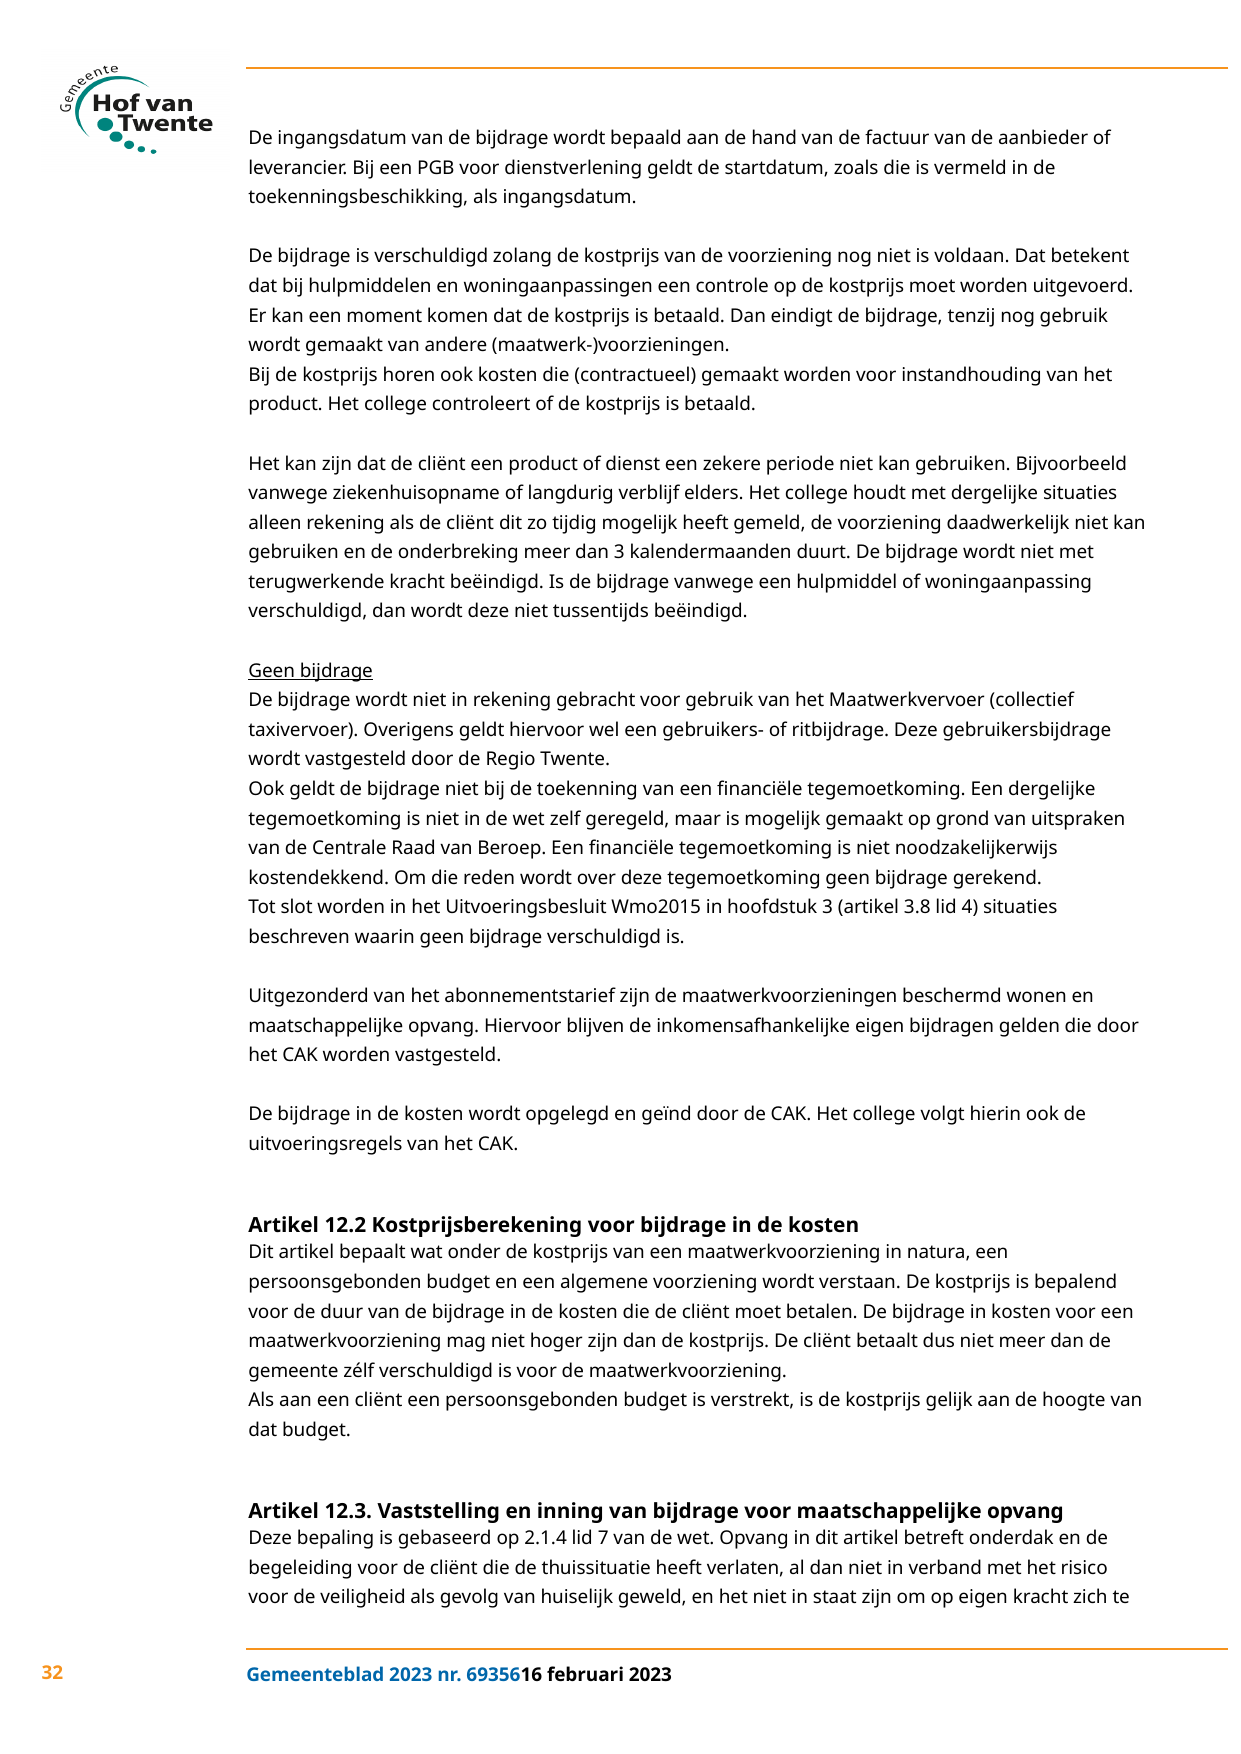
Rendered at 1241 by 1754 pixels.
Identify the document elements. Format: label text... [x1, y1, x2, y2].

text Geen bijdrage [248, 657, 1152, 683]
text Ook geldt de bijdrage niet bij de toekenning van een financiële tegemoetkoming. Een dergelijke tegemoetkoming is niet in de wet zelf geregeld, maar is mogelijk gemaakt op grond van uitspraken van de Centrale Raad van Beroep. Een financiële tegemoetkoming is niet noodzakelijkerwijs kostendekkend. Om die reden wordt over deze tegemoetkoming geen bijdrage gerekend. [248, 775, 1152, 890]
text De bijdrage wordt niet in rekening gebracht voor gebruik van het Maatwerkvervoer (collectief taxivervoer). Overigens geldt hiervoor wel een gebruikers- of ritbijdrage. Deze gebruikersbijdrage wordt vastgesteld door de Regio Twente. [248, 686, 1152, 771]
text Uitgezonderd van het abonnementstarief zijn de maatwerkvoorzieningen beschermd wonen en maatschappelijke opvang. Hiervoor blijven de inkomensafhankelijke eigen bijdragen gelden die door het CAK worden vastgesteld. [248, 982, 1152, 1067]
text De ingangsdatum van de bijdrage wordt bepaald aan de hand van de factuur van de aanbieder of leverancier. Bij een PGB voor dienstverlening geldt de startdatum, zoals die is vermeld in de toekenningsbeschikking, als ingangsdatum. [248, 124, 1152, 209]
text De bijdrage in de kosten wordt opgelegd en geïnd door de CAK. Het college volgt hierin ook de uitvoeringsregels van het CAK. [248, 1101, 1152, 1156]
text Deze bepaling is gebaseerd op 2.1.4 lid 7 van de wet. Opvang in dit artikel betreft onderdak en de begeleiding voor de cliënt die de thuissituatie heeft verlaten, al dan niet in verband met het risico voor de veiligheid als gevolg van huiselijk geweld, en het niet in staat zijn om op eigen kracht zich te [248, 1524, 1152, 1609]
text De bijdrage is verschuldigd zolang de kostprijs van de voorziening nog niet is voldaan. Dat betekent dat bij hulpmiddelen en woningaanpassingen een controle op de kostprijs moet worden uitgevoerd. Er kan een moment komen dat de kostprijs is betaald. Dan eindigt de bijdrage, tenzij nog gebruik wordt gemaakt van andere (maatwerk-)voorzieningen. [248, 243, 1152, 357]
text Het kan zijn dat de cliënt een product of dienst een zekere periode niet kan gebruiken. Bijvoorbeeld vanwege ziekenhuisopname of langdurig verblijf elders. Het college houdt met dergelijke situaties alleen rekening als de cliënt dit zo tijdig mogelijk heeft gemeld, de voorziening daadwerkelijk niet kan gebruiken en de onderbreking meer dan 3 kalendermaanden duurt. De bijdrage wordt niet met terugwerkende kracht beëindigd. Is de bijdrage vanwege een hulpmiddel of woningaanpassing verschuldigd, dan wordt deze niet tussentijds beëindigd. [248, 450, 1152, 623]
text Tot slot worden in het Uitvoeringsbesluit Wmo2015 in hoofdstuk 3 (artikel 3.8 lid 4) situaties beschreven waarin geen bijdrage verschuldigd is. [248, 893, 1152, 949]
text Dit artikel bepaalt wat onder de kostprijs van een maatwerkvoorziening in natura, een persoonsgebonden budget en een algemene voorziening wordt verstaan. De kostprijs is bepalend voor de duur van de bijdrage in de kosten die de cliënt moet betalen. De bijdrage in kosten voor een maatwerkvoorziening mag niet hoger zijn dan de kostprijs. De cliënt betaalt dus niet meer dan de gemeente zélf verschuldigd is voor de maatwerkvoorziening. [248, 1239, 1152, 1383]
picture [41, 47, 231, 172]
text Artikel 12.2 Kostprijsberekening voor bijdrage in de kosten [248, 1210, 1152, 1239]
text Als aan een cliënt een persoonsgebonden budget is verstrekt, is de kostprijs gelijk aan de hoogte van dat budget. [248, 1387, 1152, 1442]
text Artikel 12.3. Vaststelling en inning van bijdrage voor maatschappelijke opvang [248, 1496, 1152, 1524]
text Bij de kostprijs horen ook kosten die (contractueel) gemaakt worden voor instandhouding van het product. Het college controleert of de kostprijs is betaald. [248, 361, 1152, 416]
